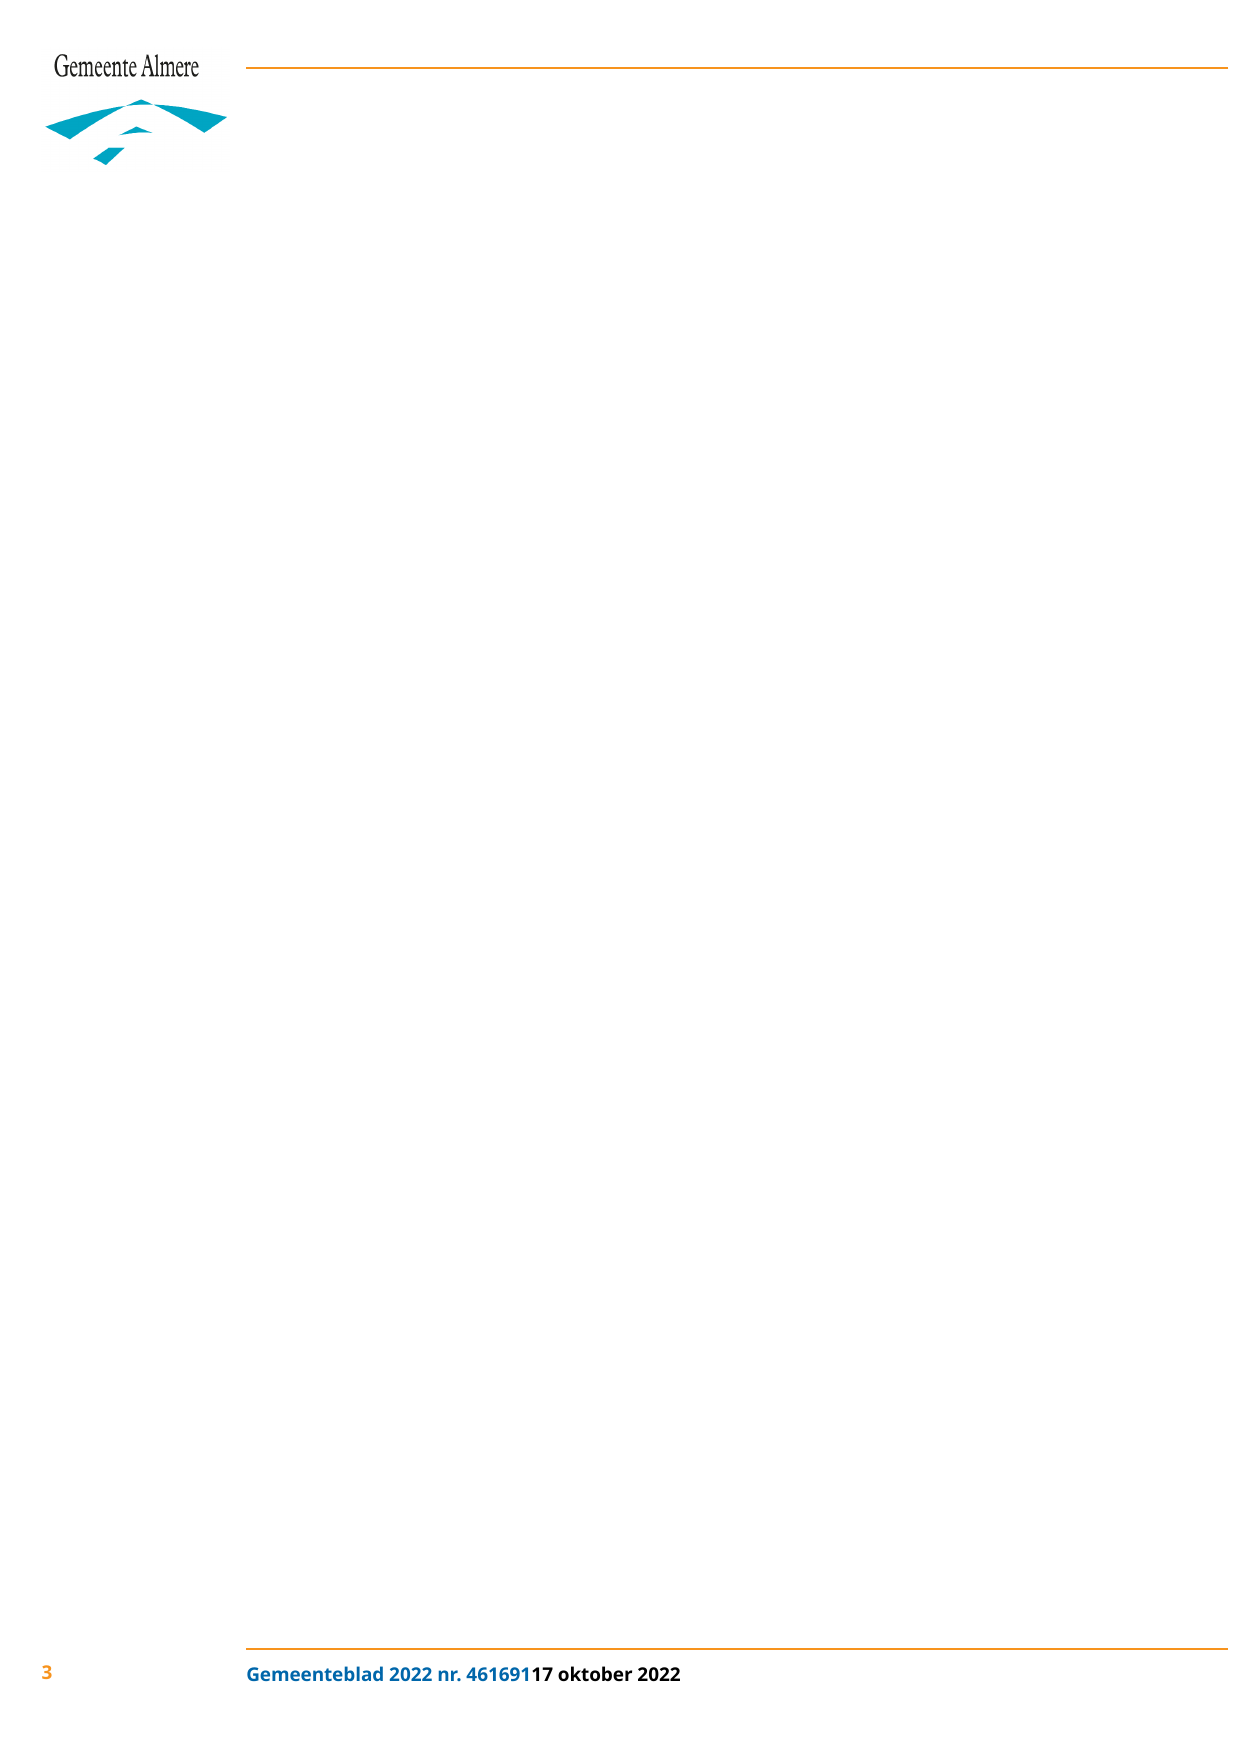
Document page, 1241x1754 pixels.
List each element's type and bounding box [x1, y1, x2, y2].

picture [41, 47, 231, 172]
